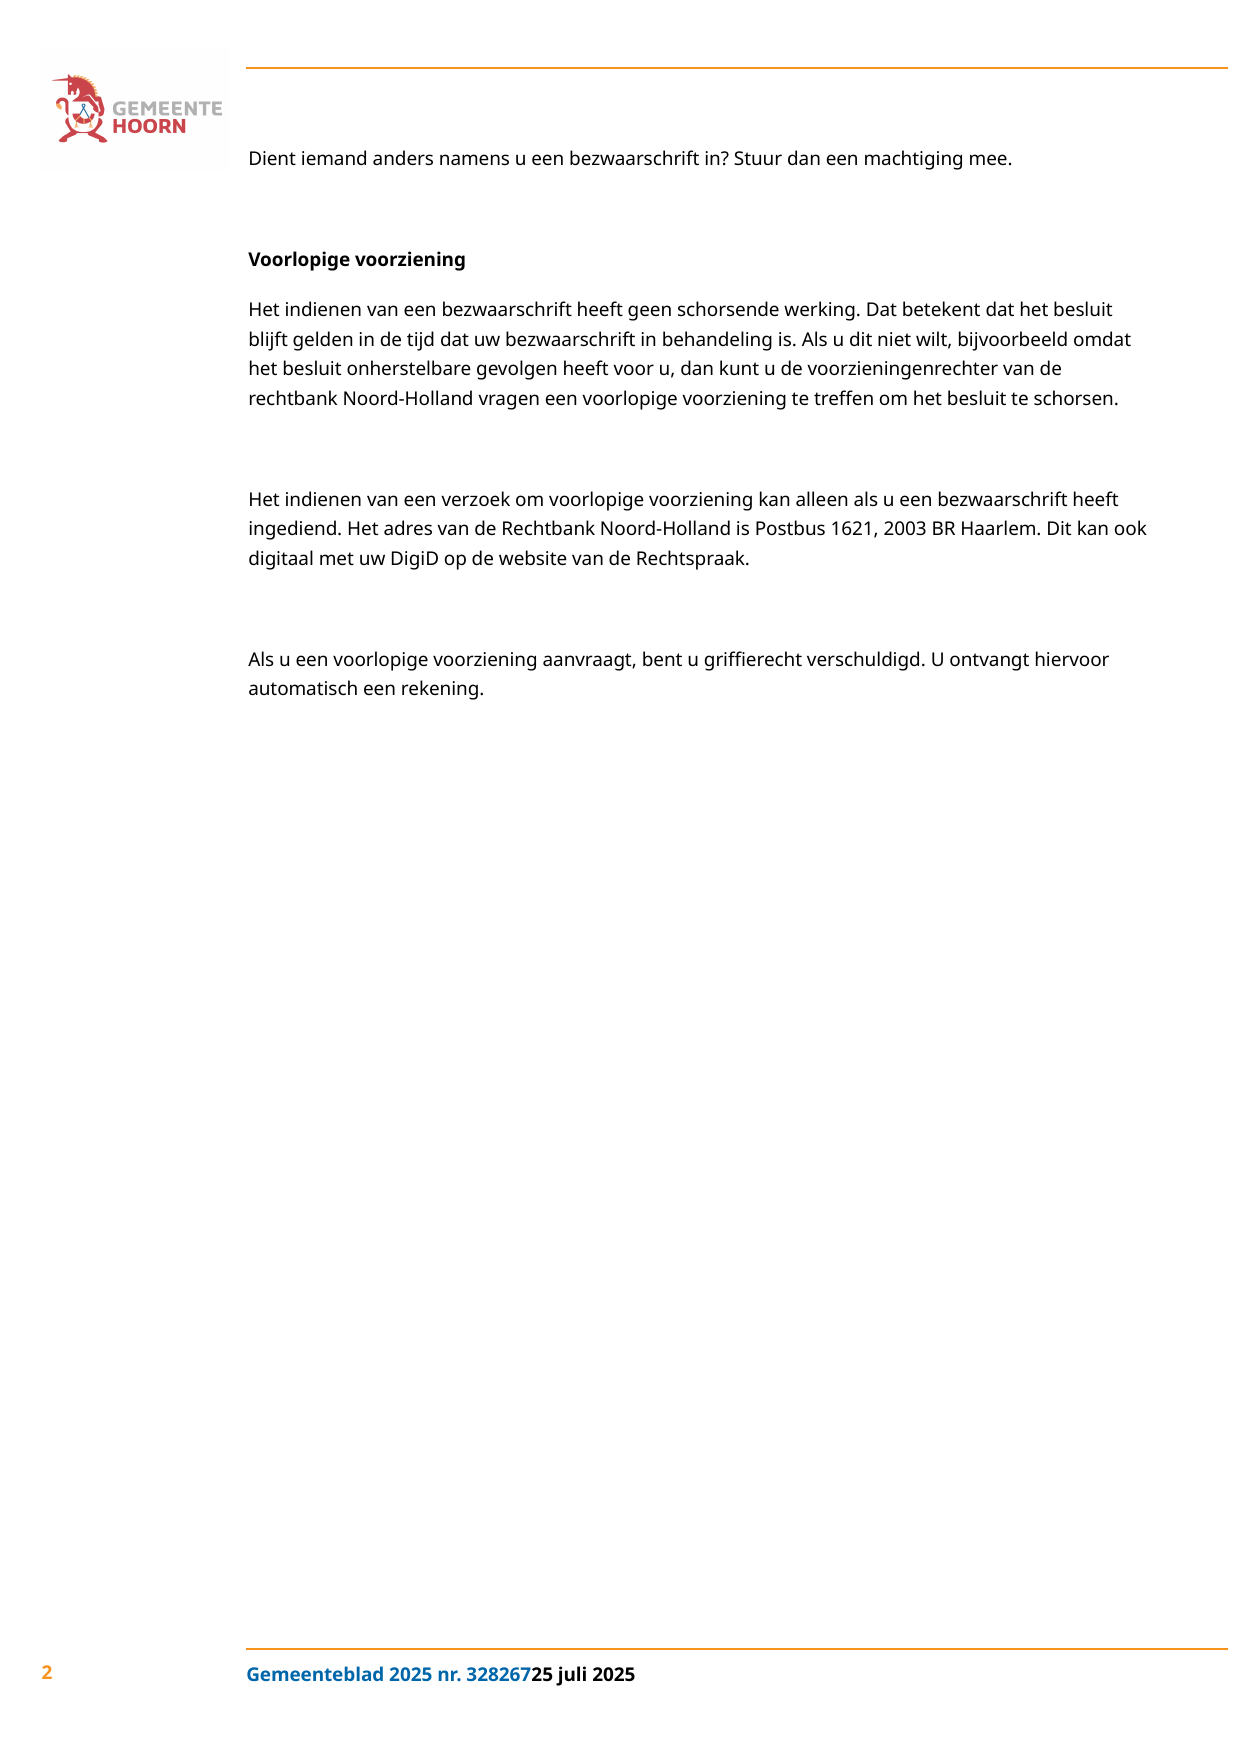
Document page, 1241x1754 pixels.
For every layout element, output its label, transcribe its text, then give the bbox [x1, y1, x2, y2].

text Het indienen van een verzoek om voorlopige voorziening kan alleen als u een bezwaarschrift heeft ingediend. Het adres van de Rechtbank Noord-Holland is Postbus 1621, 2003 BR Haarlem. Dit kan ook digitaal met uw DigiD op de website van de Rechtspraak. [248, 486, 1152, 571]
text Het indienen van een bezwaarschrift heeft geen schorsende werking. Dat betekent dat het besluit blijft gelden in de tijd dat uw bezwaarschrift in behandeling is. Als u dit niet wilt, bijvoorbeeld omdat het besluit onherstelbare gevolgen heeft voor u, dan kunt u de voorzieningenrechter van de rechtbank Noord-Holland vragen een voorlopige voorziening te treffen om het besluit te schorsen. [248, 296, 1152, 411]
text Als u een voorlopige voorziening aanvraagt, bent u griffierecht verschuldigd. U ontvangt hiervoor automatisch een rekening. [248, 646, 1152, 701]
text Dient iemand anders namens u een bezwaarschrift in? Stuur dan een machtiging mee. [248, 145, 1152, 171]
picture [41, 47, 231, 172]
text Voorlopige voorziening [248, 246, 1152, 272]
